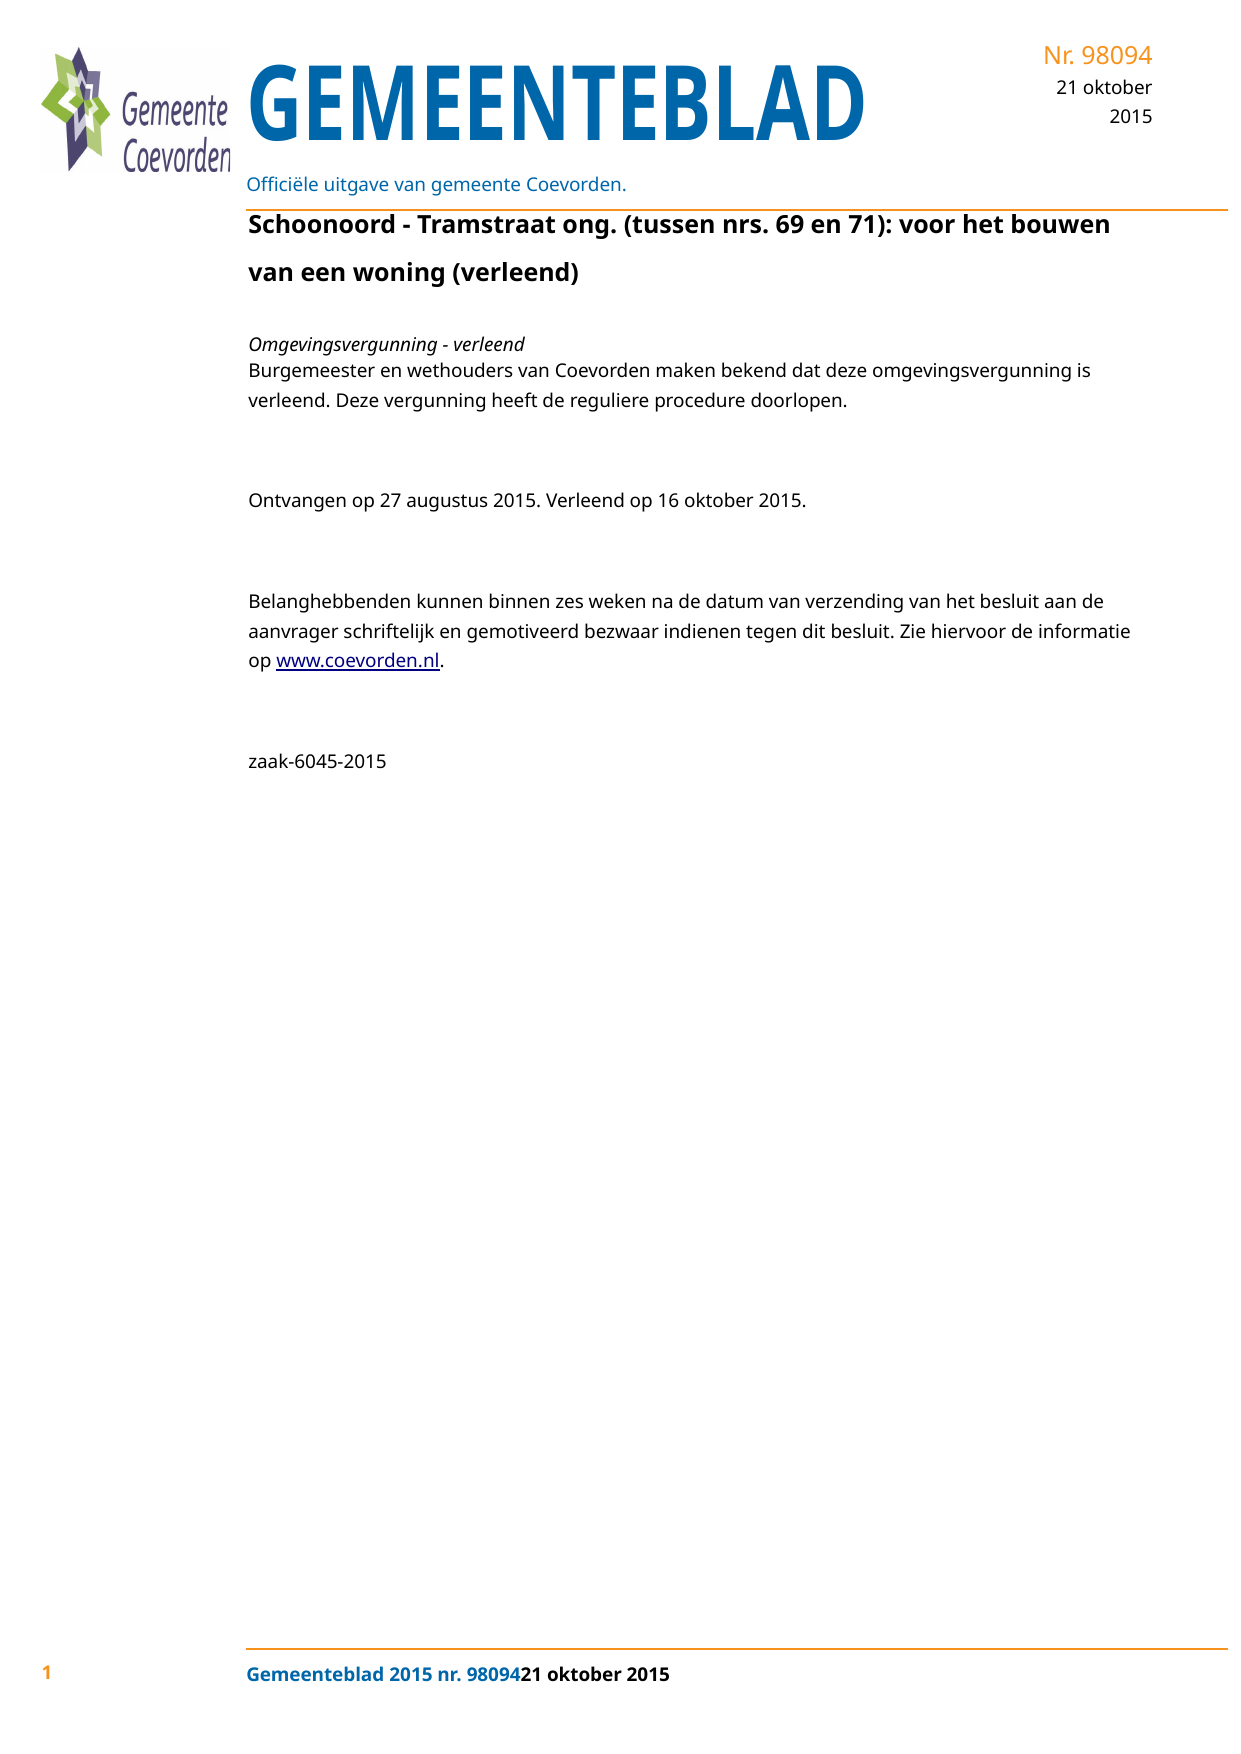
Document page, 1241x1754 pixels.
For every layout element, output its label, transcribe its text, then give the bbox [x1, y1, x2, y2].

text Omgevingsvergunning - verleend [248, 331, 1152, 357]
picture [41, 47, 231, 172]
text Ontvangen op 27 augustus 2015. Verleend op 16 oktober 2015. [248, 488, 1152, 513]
text Schoonoord - Tramstraat ong. (tussen nrs. 69 en 71): voor het bouwen van een woning (verleend) [248, 211, 1152, 288]
text Belanghebbenden kunnen binnen zes weken na de datum van verzending van het besluit aan de aanvrager schriftelijk en gemotiveerd bezwaar indienen tegen dit besluit. Zie hiervoor de informatie op www.coevorden.nl. [248, 588, 1152, 673]
text Burgemeester en wethouders van Coevorden maken bekend dat deze omgevingsvergunning is verleend. Deze vergunning heeft de reguliere procedure doorlopen. [248, 357, 1152, 412]
text zaak-6045-2015 [248, 748, 1152, 774]
